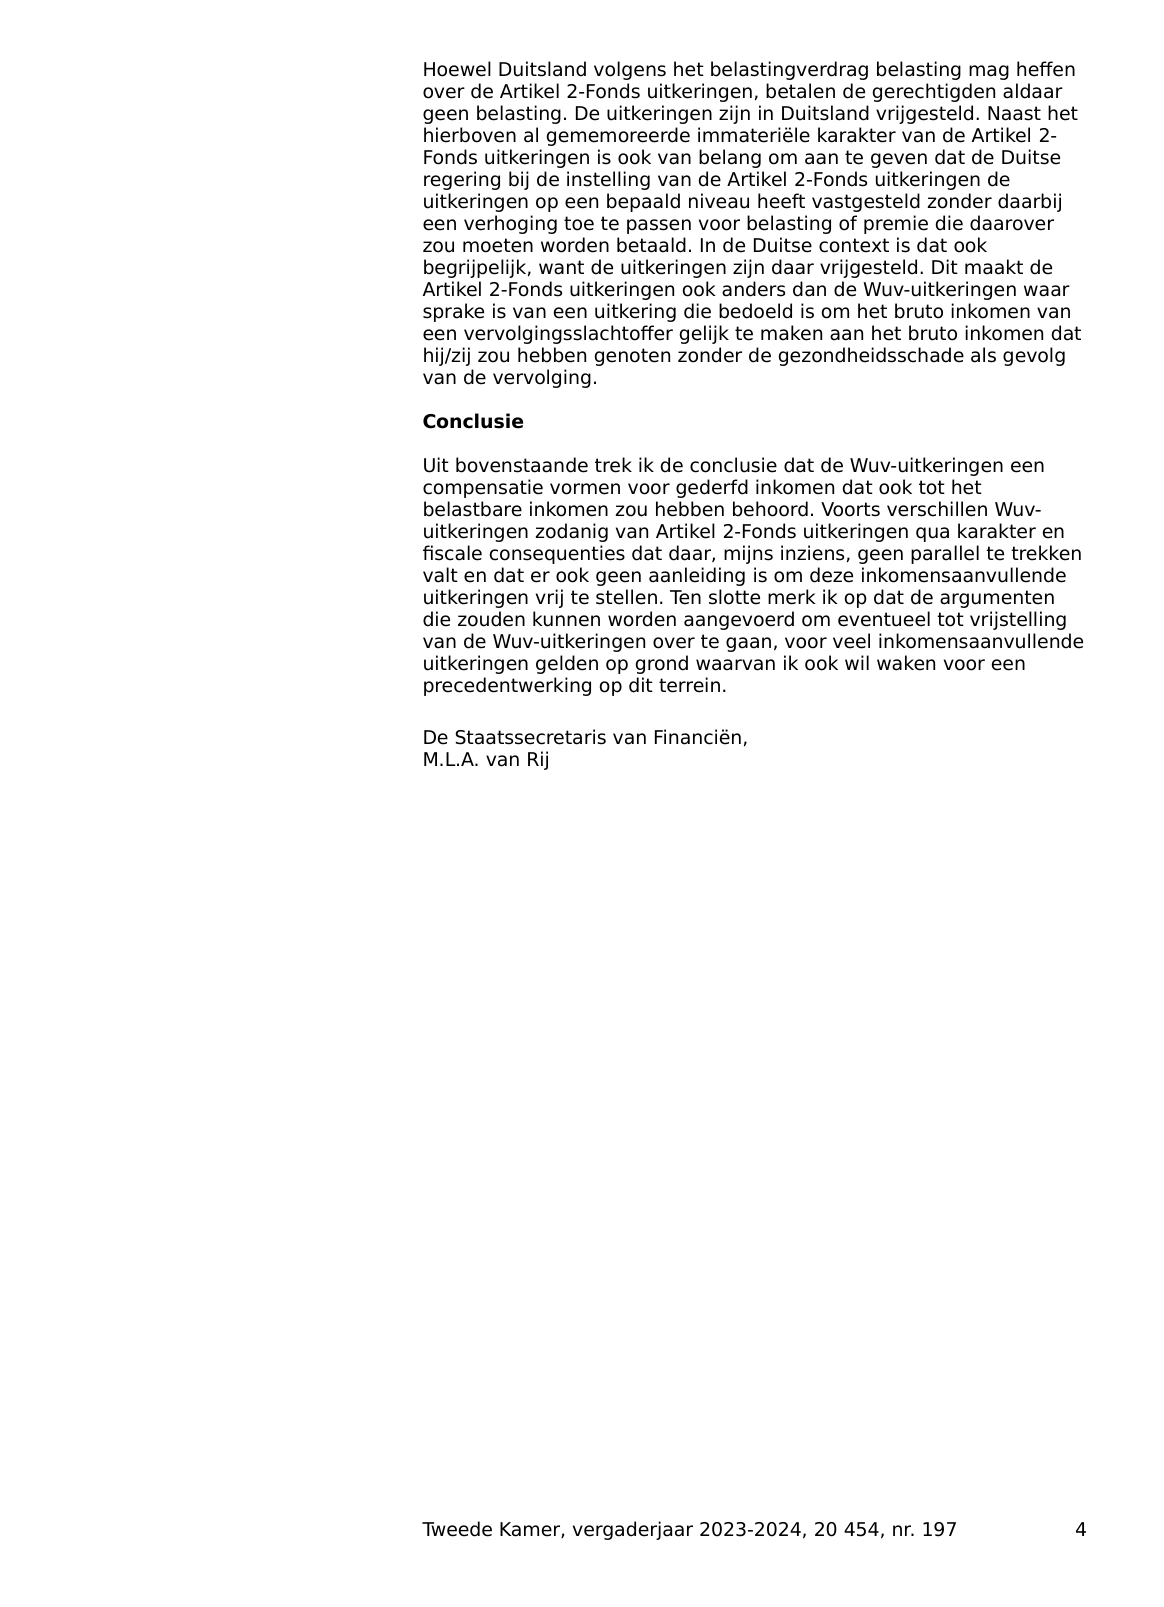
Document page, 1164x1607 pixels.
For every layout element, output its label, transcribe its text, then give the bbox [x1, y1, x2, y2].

text Hoewel Duitsland volgens het belastingverdrag belasting mag heffen over de Artikel 2-Fonds uitkeringen, betalen de gerechtigden aldaar geen belasting. De uitkeringen zijn in Duitsland vrijgesteld. Naast het hierboven al gememoreerde immateriële karakter van de Artikel 2-Fonds uitkeringen is ook van belang om aan te geven dat de Duitse regering bij de instelling van de Artikel 2-Fonds uitkeringen de uitkeringen op een bepaald niveau heeft vastgesteld zonder daarbij een verhoging toe te passen voor belasting of premie die daarover zou moeten worden betaald. In de Duitse context is dat ook begrijpelijk, want de uitkeringen zijn daar vrijgesteld. Dit maakt de Artikel 2-Fonds uitkeringen ook anders dan de Wuv-uitkeringen waar sprake is van een uitkering die bedoeld is om het bruto inkomen van een vervolgingsslachtoffer gelijk te maken aan het bruto inkomen dat hij/zij zou hebben genoten zonder de gezondheidsschade als gevolg van de vervolging. [422, 59, 1087, 389]
text Uit bovenstaande trek ik de conclusie dat de Wuv-uitkeringen een compensatie vormen voor gederfd inkomen dat ook tot het belastbare inkomen zou hebben behoord. Voorts verschillen Wuv-uitkeringen zodanig van Artikel 2-Fonds uitkeringen qua karakter en fiscale consequenties dat daar, mijns inziens, geen parallel te trekken valt en dat er ook geen aanleiding is om deze inkomensaanvullende uitkeringen vrij te stellen. Ten slotte merk ik op dat de argumenten die zouden kunnen worden aangevoerd om eventueel tot vrijstelling van de Wuv-uitkeringen over te gaan, voor veel inkomensaanvullende uitkeringen gelden op grond waarvan ik ook wil waken voor een precedentwerking op dit terrein. [422, 455, 1087, 697]
subtitle Conclusie [422, 411, 1087, 433]
text De Staatssecretaris van Financiën, M.L.A. van Rij [422, 727, 1087, 771]
